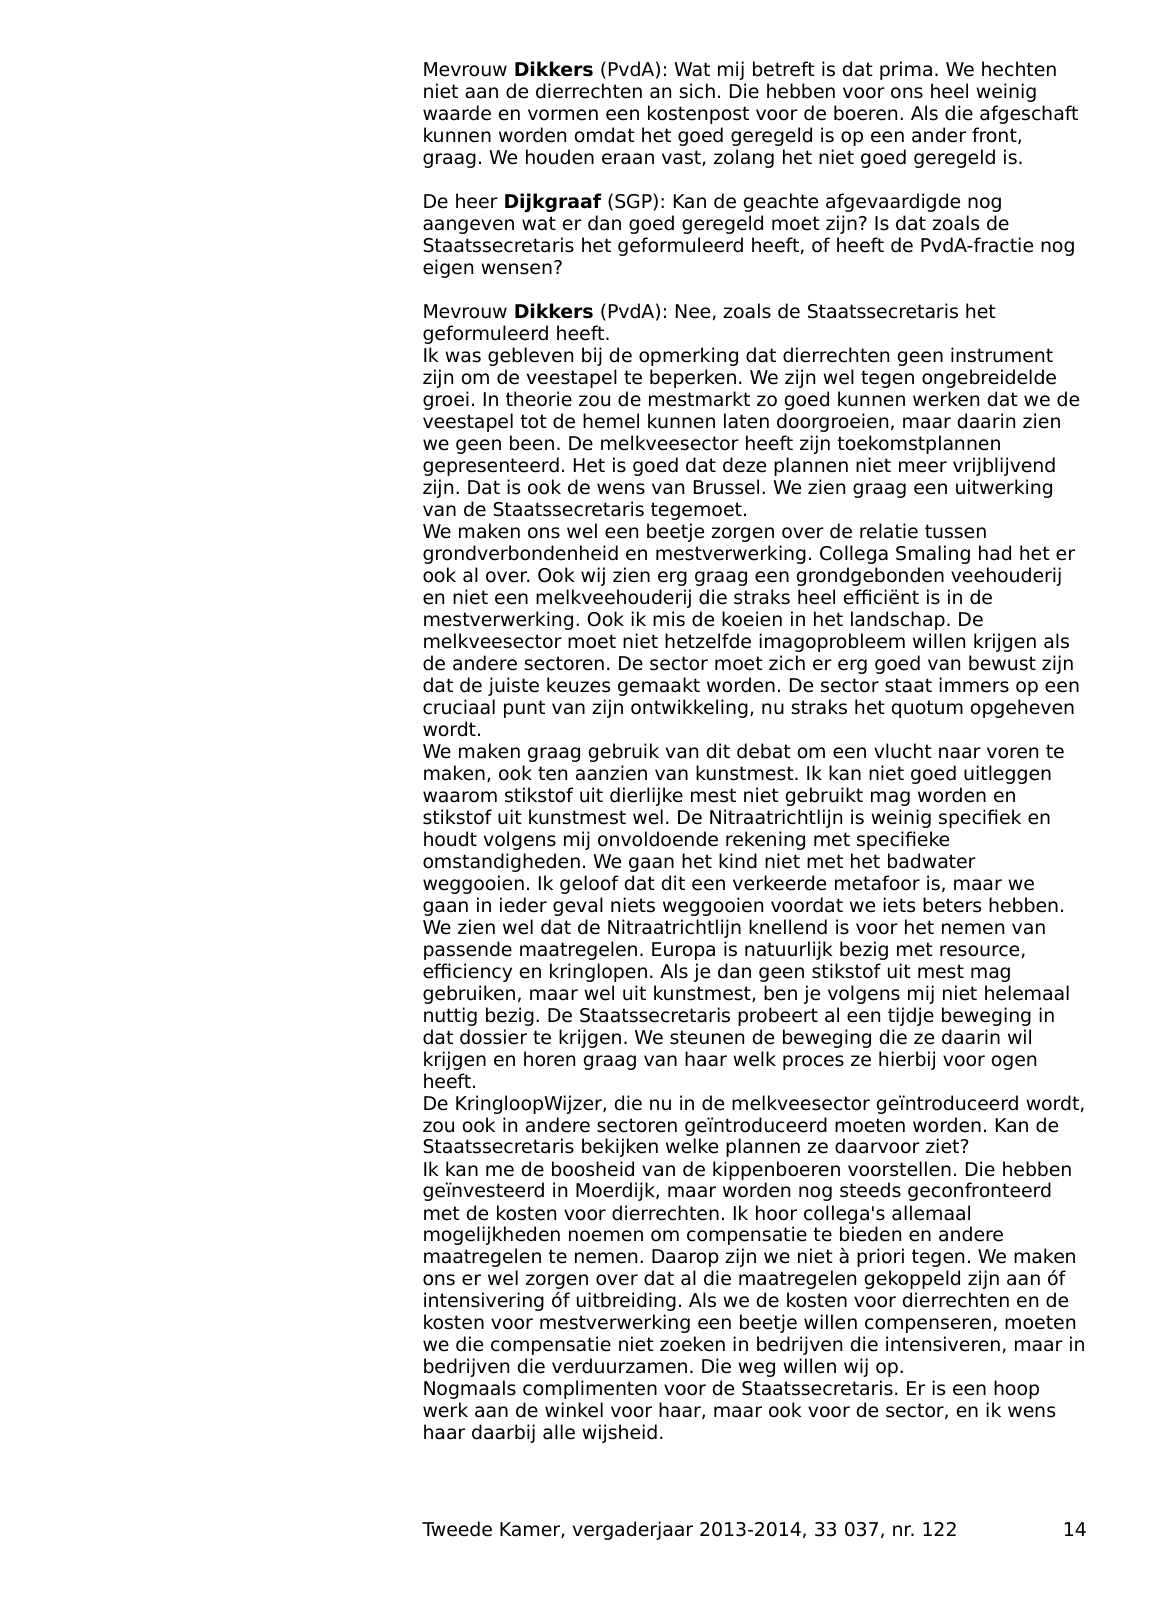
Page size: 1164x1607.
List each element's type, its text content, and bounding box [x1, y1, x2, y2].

text Mevrouw Dikkers (PvdA): Wat mij betreft is dat prima. We hechten niet aan de dierrechten an sich. Die hebben voor ons heel weinig waarde en vormen een kostenpost voor de boeren. Als die afgeschaft kunnen worden omdat het goed geregeld is op een ander front, graag. We houden eraan vast, zolang het niet goed geregeld is. [422, 59, 1087, 169]
text We maken ons wel een beetje zorgen over de relatie tussen grondverbondenheid en mestverwerking. Collega Smaling had het er ook al over. Ook wij zien erg graag een grondgebonden veehouderij en niet een melkveehouderij die straks heel efficiënt is in de mestverwerking. Ook ik mis de koeien in het landschap. De melkveesector moet niet hetzelfde imagoprobleem willen krijgen als de andere sectoren. De sector moet zich er erg goed van bewust zijn dat de juiste keuzes gemaakt worden. De sector staat immers op een cruciaal punt van zijn ontwikkeling, nu straks het quotum opgeheven wordt. [422, 521, 1087, 741]
text We maken graag gebruik van dit debat om een vlucht naar voren te maken, ook ten aanzien van kunstmest. Ik kan niet goed uitleggen waarom stikstof uit dierlijke mest niet gebruikt mag worden en stikstof uit kunstmest wel. De Nitraatrichtlijn is weinig specifiek en houdt volgens mij onvoldoende rekening met specifieke omstandigheden. We gaan het kind niet met het badwater weggooien. Ik geloof dat dit een verkeerde metafoor is, maar we gaan in ieder geval niets weggooien voordat we iets beters hebben. We zien wel dat de Nitraatrichtlijn knellend is voor het nemen van passende maatregelen. Europa is natuurlijk bezig met resource, efficiency en kringlopen. Als je dan geen stikstof uit mest mag gebruiken, maar wel uit kunstmest, ben je volgens mij niet helemaal nuttig bezig. De Staatssecretaris probeert al een tijdje beweging in dat dossier te krijgen. We steunen de beweging die ze daarin wil krijgen en horen graag van haar welk proces ze hierbij voor ogen heeft. [422, 741, 1087, 1092]
text Mevrouw Dikkers (PvdA): Nee, zoals de Staatssecretaris het geformuleerd heeft. [422, 301, 1087, 345]
text De KringloopWijzer, die nu in de melkveesector geïntroduceerd wordt, zou ook in andere sectoren geïntroduceerd moeten worden. Kan de Staatssecretaris bekijken welke plannen ze daarvoor ziet? [422, 1092, 1087, 1158]
text De heer Dijkgraaf (SGP): Kan de geachte afgevaardigde nog aangeven wat er dan goed geregeld moet zijn? Is dat zoals de Staatssecretaris het geformuleerd heeft, of heeft de PvdA-fractie nog eigen wensen? [422, 191, 1087, 279]
text Nogmaals complimenten voor de Staatssecretaris. Er is een hoop werk aan de winkel voor haar, maar ook voor de sector, en ik wens haar daarbij alle wijsheid. [422, 1378, 1087, 1444]
text Ik was gebleven bij de opmerking dat dierrechten geen instrument zijn om de veestapel te beperken. We zijn wel tegen ongebreidelde groei. In theorie zou de mestmarkt zo goed kunnen werken dat we de veestapel tot de hemel kunnen laten doorgroeien, maar daarin zien we geen been. De melkveesector heeft zijn toekomstplannen gepresenteerd. Het is goed dat deze plannen niet meer vrijblijvend zijn. Dat is ook de wens van Brussel. We zien graag een uitwerking van de Staatssecretaris tegemoet. [422, 345, 1087, 521]
text Ik kan me de boosheid van de kippenboeren voorstellen. Die hebben geïnvesteerd in Moerdijk, maar worden nog steeds geconfronteerd met de kosten voor dierrechten. Ik hoor collega's allemaal mogelijkheden noemen om compensatie te bieden en andere maatregelen te nemen. Daarop zijn we niet à priori tegen. We maken ons er wel zorgen over dat al die maatregelen gekoppeld zijn aan óf intensivering óf uitbreiding. Als we de kosten voor dierrechten en de kosten voor mestverwerking een beetje willen compenseren, moeten we die compensatie niet zoeken in bedrijven die intensiveren, maar in bedrijven die verduurzamen. Die weg willen wij op. [422, 1158, 1087, 1378]
